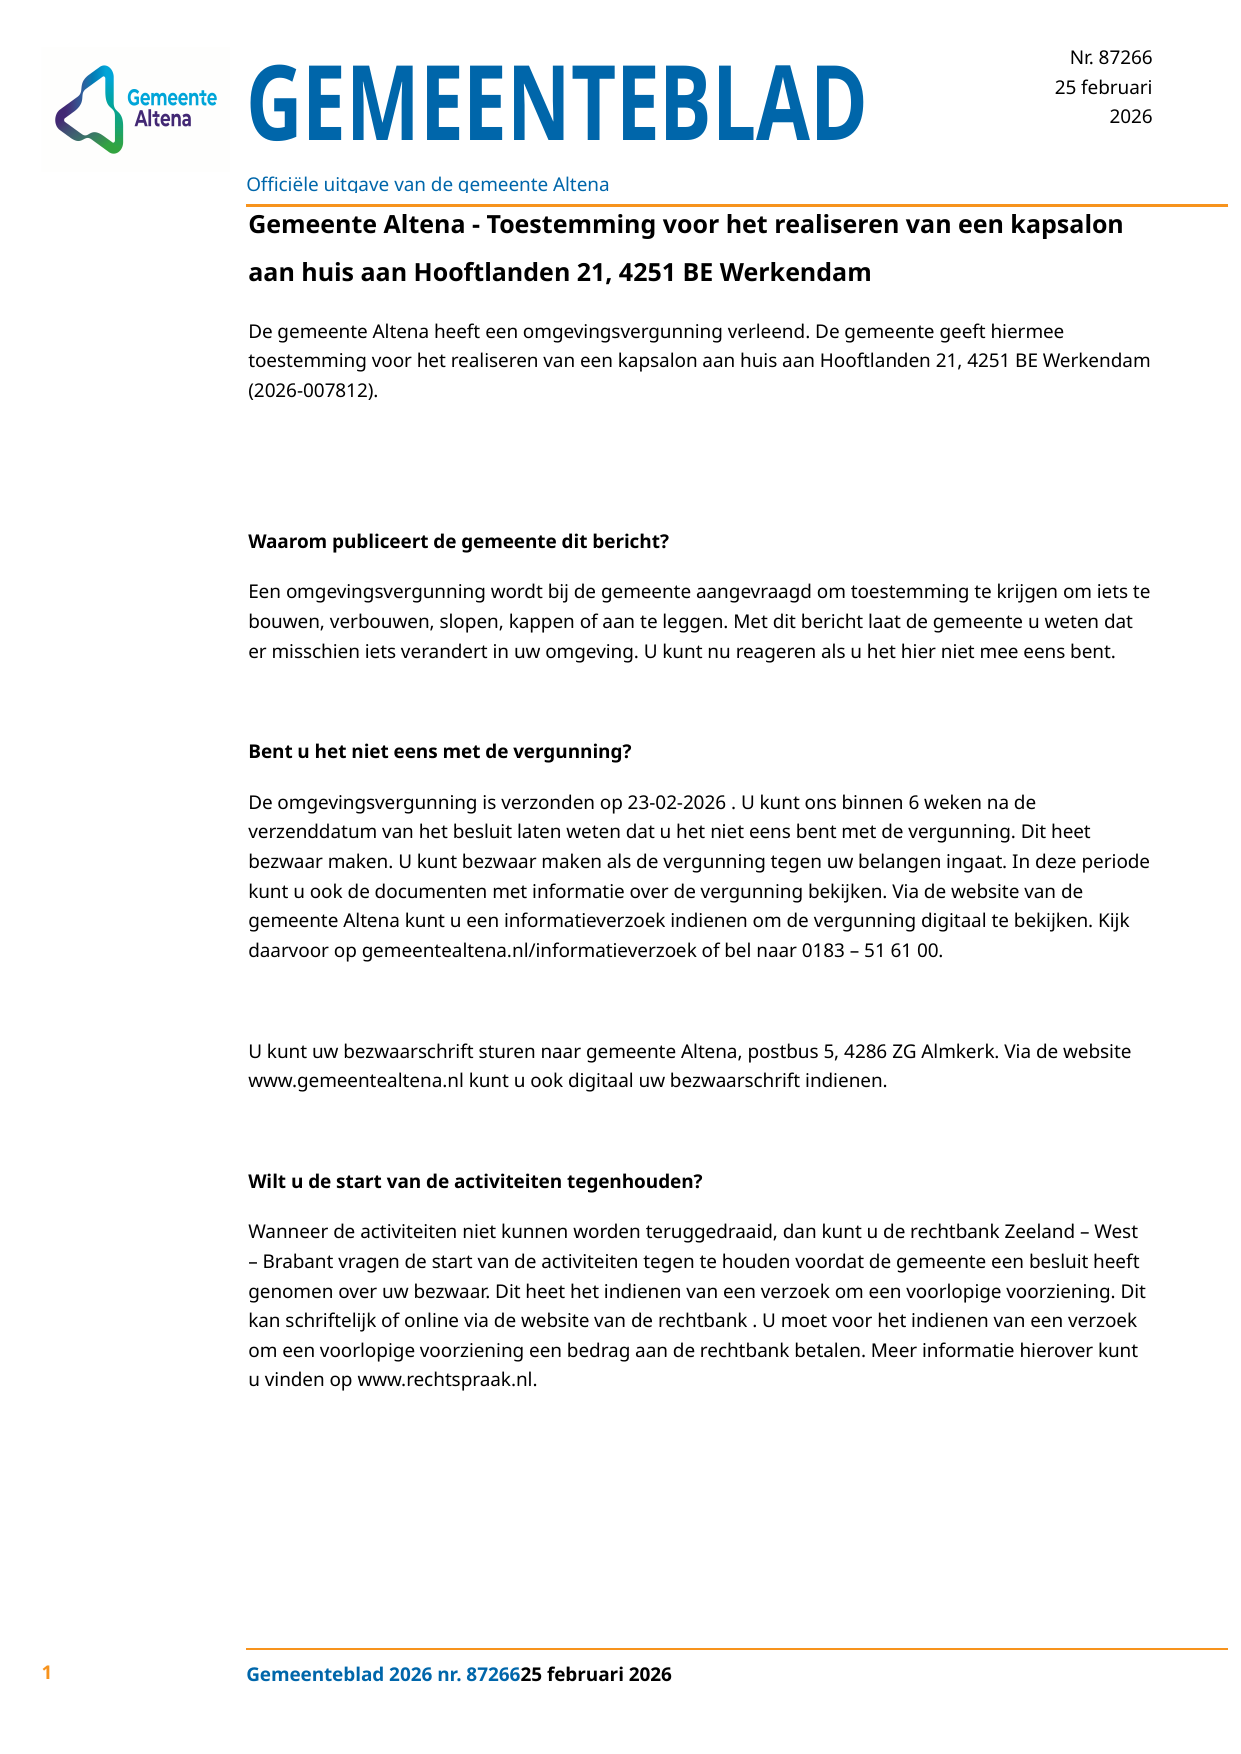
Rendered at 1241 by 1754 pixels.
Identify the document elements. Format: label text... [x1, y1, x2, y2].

text De omgevingsvergunning is verzonden op 23-02-2026 . U kunt ons binnen 6 weken na de verzenddatum van het besluit laten weten dat u het niet eens bent met de vergunning. Dit heet bezwaar maken. U kunt bezwaar maken als de vergunning tegen uw belangen ingaat. In deze periode kunt u ook de documenten met informatie over de vergunning bekijken. Via de website van de gemeente Altena kunt u een informatieverzoek indienen om de vergunning digitaal te bekijken. Kijk daarvoor op gemeentealtena.nl/informatieverzoek of bel naar 0183 – 51 61 00. [248, 789, 1152, 963]
text Wilt u de start van de activiteiten tegenhouden? [248, 1168, 1152, 1194]
text Wanneer de activiteiten niet kunnen worden teruggedraaid, dan kunt u de rechtbank Zeeland – West – Brabant vragen de start van de activiteiten tegen te houden voordat de gemeente een besluit heeft genomen over uw bezwaar. Dit heet het indienen van een verzoek om een voorlopige voorziening. Dit kan schriftelijk of online via de website van de rechtbank . U moet voor het indienen van een verzoek om een voorlopige voorziening een bedrag aan de rechtbank betalen. Meer informatie hierover kunt u vinden op www.rechtspraak.nl. [248, 1219, 1152, 1392]
text Bent u het niet eens met de vergunning? [248, 739, 1152, 764]
picture [41, 47, 231, 172]
text Een omgevingsvergunning wordt bij de gemeente aangevraagd om toestemming te krijgen om iets te bouwen, verbouwen, slopen, kappen of aan te leggen. Met dit bericht laat de gemeente u weten dat er misschien iets verandert in uw omgeving. U kunt nu reageren als u het hier niet mee eens bent. [248, 579, 1152, 664]
text De gemeente Altena heeft een omgevingsvergunning verleend. De gemeente geeft hiermee toestemming voor het realiseren van een kapsalon aan huis aan Hooftlanden 21, 4251 BE Werkendam (2026-007812). [248, 318, 1152, 403]
text Waarom publiceert de gemeente dit bericht? [248, 528, 1152, 554]
text U kunt uw bezwaarschrift sturen naar gemeente Altena, postbus 5, 4286 ZG Almkerk. Via de website www.gemeentealtena.nl kunt u ook digitaal uw bezwaarschrift indienen. [248, 1038, 1152, 1093]
text Gemeente Altena - Toestemming voor het realiseren van een kapsalon aan huis aan Hooftlanden 21, 4251 BE Werkendam [248, 207, 1152, 288]
